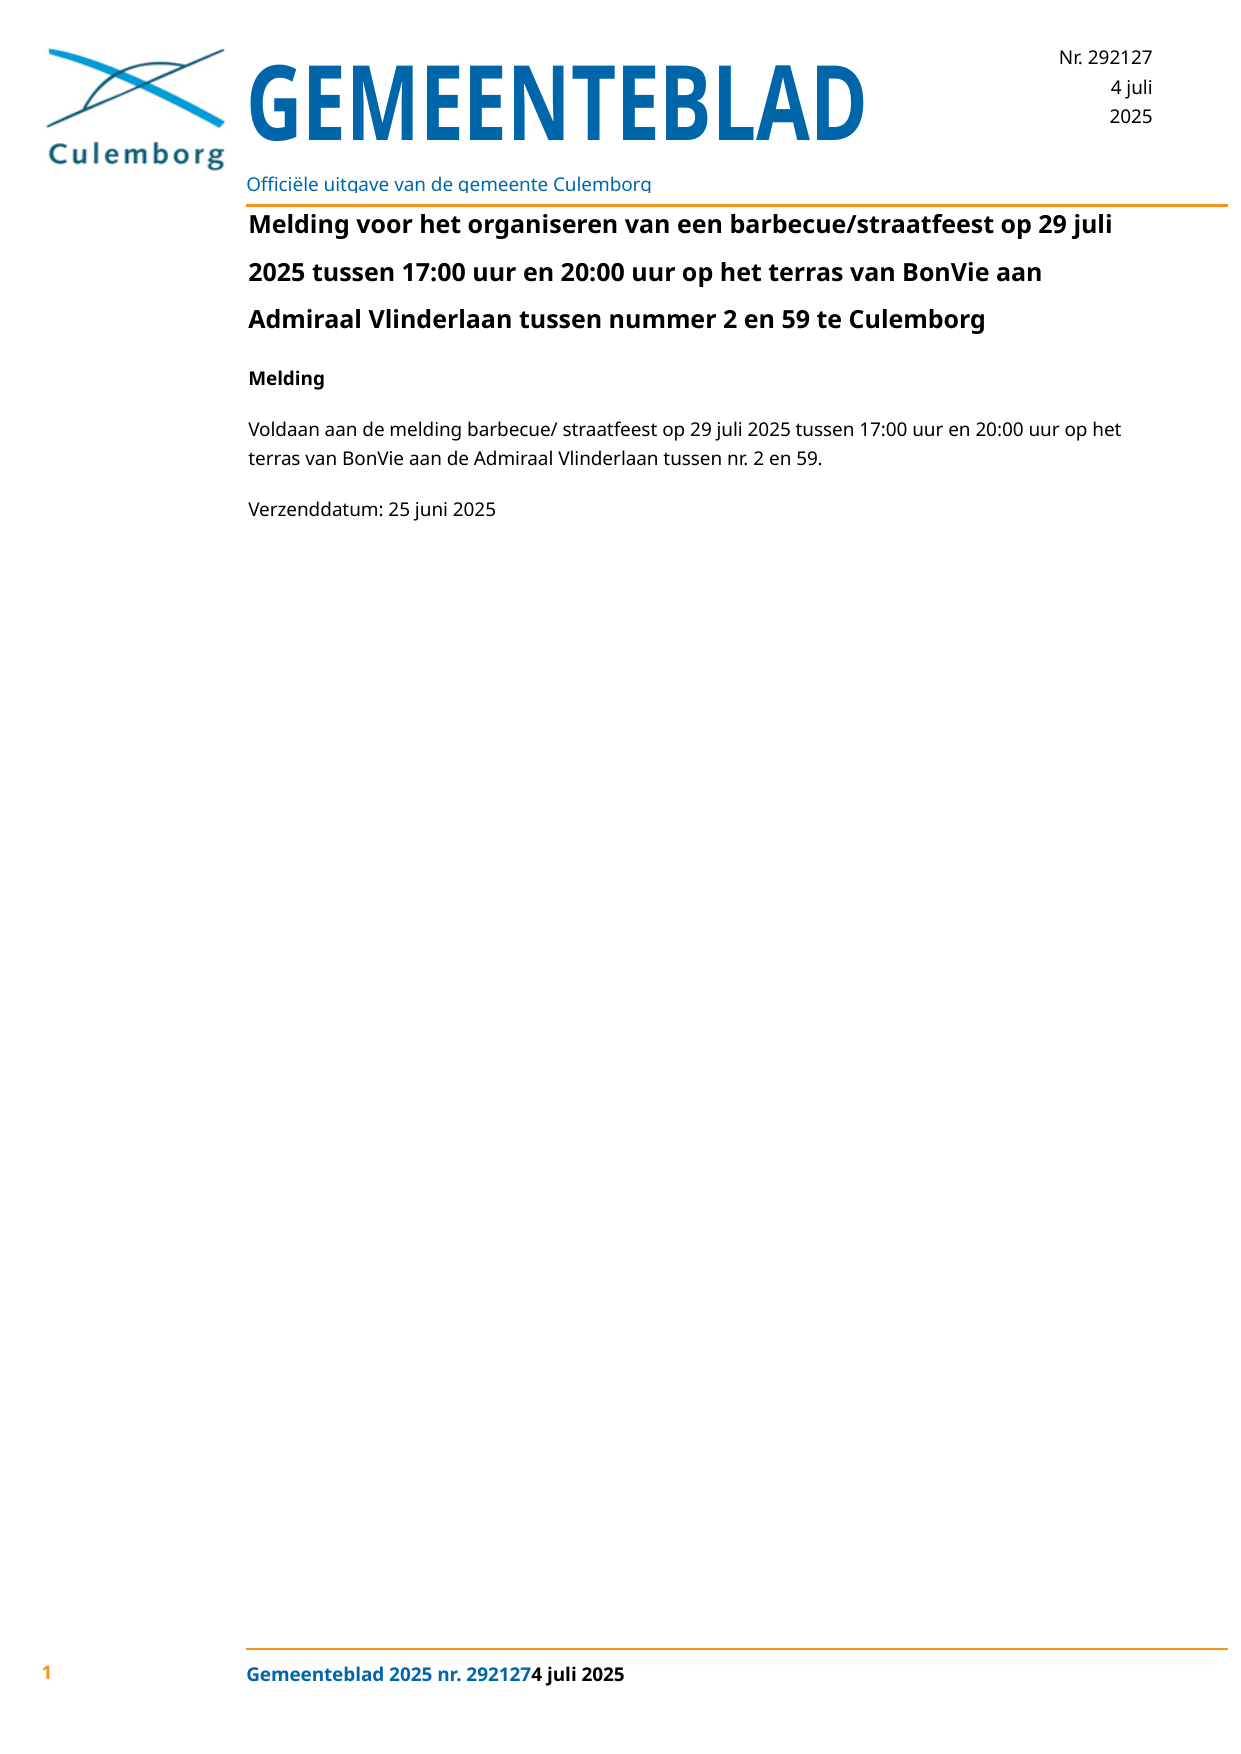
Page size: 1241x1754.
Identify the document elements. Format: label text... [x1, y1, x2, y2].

picture [41, 47, 231, 172]
text Verzenddatum: 25 juni 2025 [248, 496, 1152, 522]
text Melding [248, 366, 1152, 391]
text Voldaan aan de melding barbecue/ straatfeest op 29 juli 2025 tussen 17:00 uur en 20:00 uur op het terras van BonVie aan de Admiraal Vlinderlaan tussen nr. 2 en 59. [248, 416, 1152, 471]
text Melding voor het organiseren van een barbecue/straatfeest op 29 juli 2025 tussen 17:00 uur en 20:00 uur op het terras van BonVie aan Admiraal Vlinderlaan tussen nummer 2 en 59 te Culemborg [248, 207, 1152, 336]
